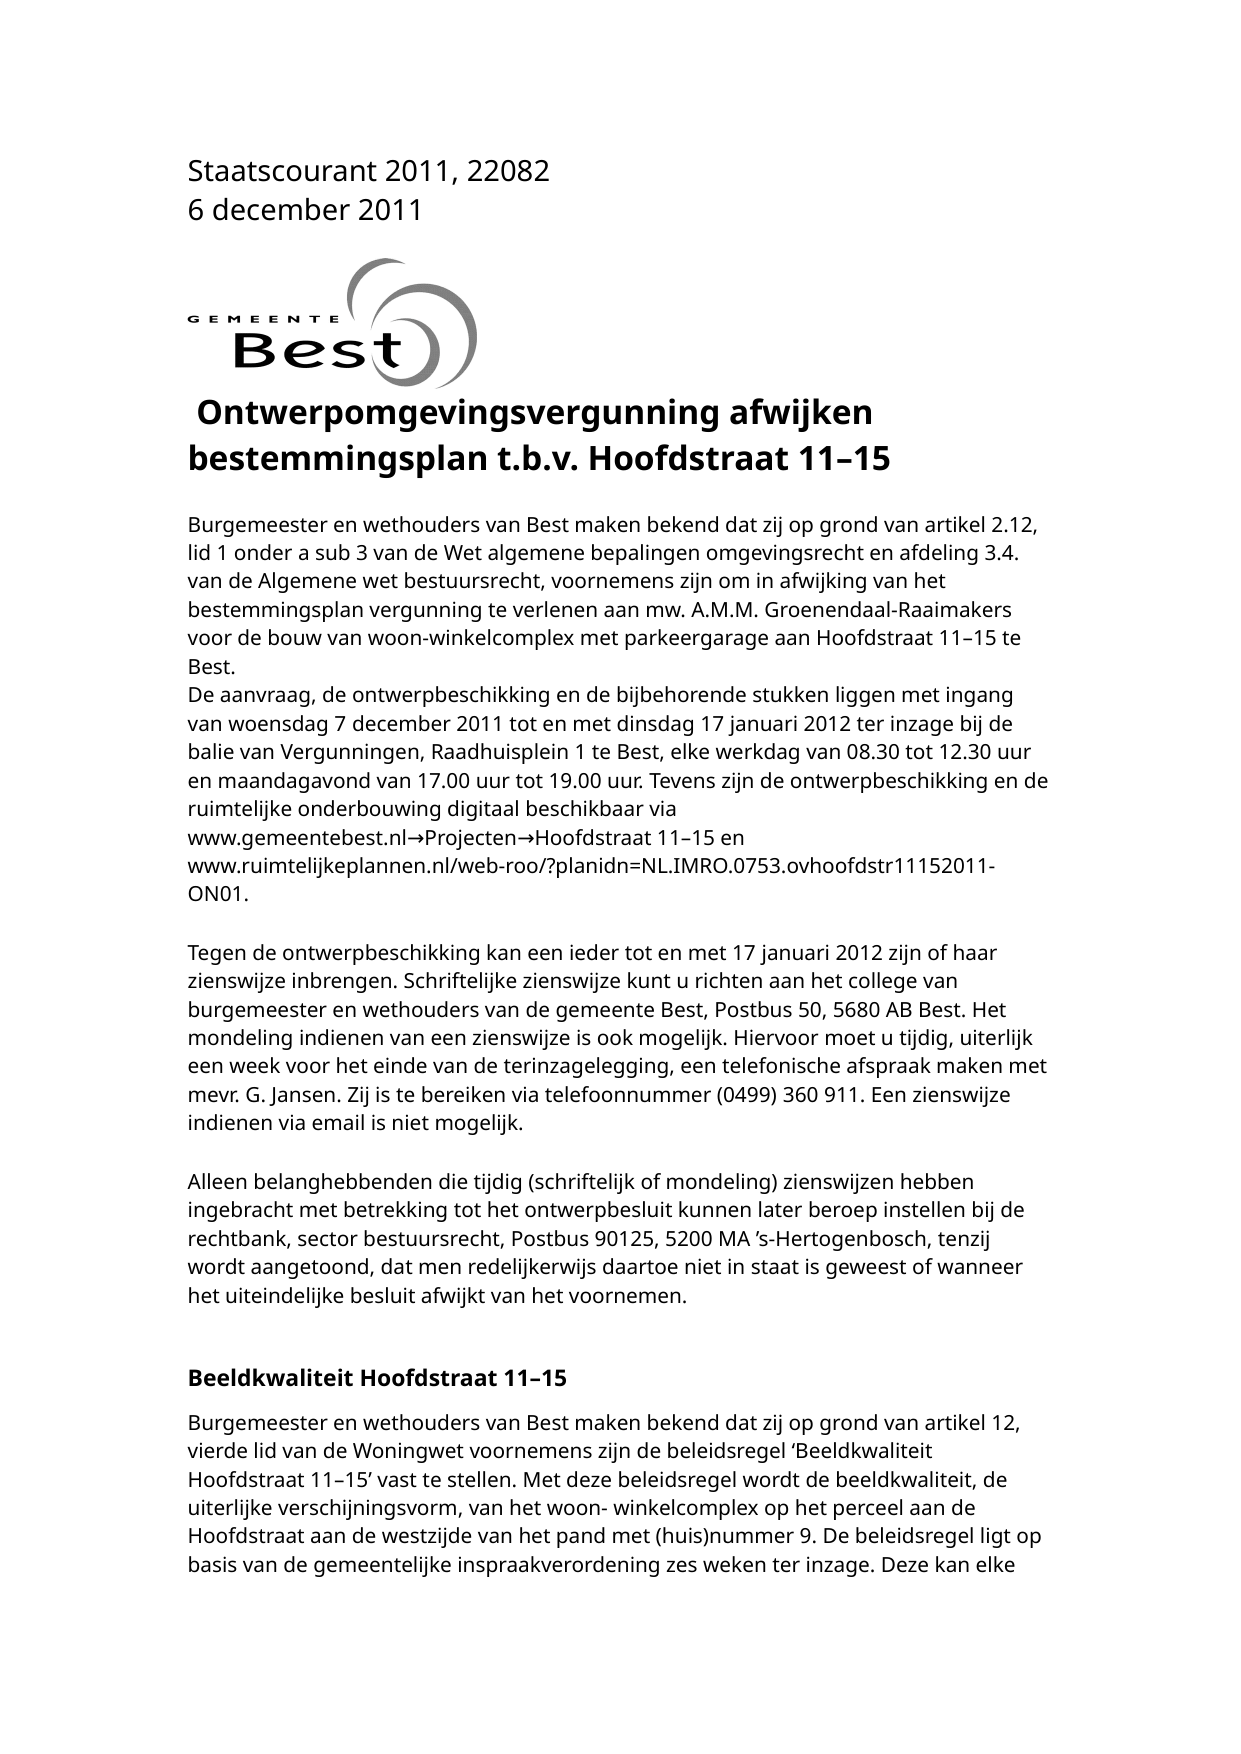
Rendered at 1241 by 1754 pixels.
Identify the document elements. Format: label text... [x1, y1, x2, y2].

text 6 december 2011 [187, 190, 1053, 229]
subtitle Beeldkwaliteit Hoofdstraat 11–15 [187, 1362, 1053, 1393]
text Tegen de ontwerpbeschikking kan een ieder tot en met 17 januari 2012 zijn of haar zienswijze inbrengen. Schriftelijke zienswijze kunt u richten aan het college van burgemeester en wethouders van de gemeente Best, Postbus 50, 5680 AB Best. Het mondeling indienen van een zienswijze is ook mogelijk. Hiervoor moet u tijdig, uiterlijk een week voor het einde van de terinzagelegging, een telefonische afspraak maken met mevr. G. Jansen. Zij is te bereiken via telefoonnummer (0499) 360 911. Een zienswijze indienen via email is niet mogelijk. [187, 938, 1053, 1137]
text De aanvraag, de ontwerpbeschikking en de bijbehorende stukken liggen met ingang van woensdag 7 december 2011 tot en met dinsdag 17 januari 2012 ter inzage bij de balie van Vergunningen, Raadhuisplein 1 te Best, elke werkdag van 08.30 tot 12.30 uur en maandagavond van 17.00 uur tot 19.00 uur. Tevens zijn de ontwerpbeschikking en de ruimtelijke onderbouwing digitaal beschikbaar via www.gemeentebest.nl→Projecten→Hoofdstraat 11–15 en www.ruimtelijkeplannen.nl/web-roo/?planidn=NL.IMRO.0753.ovhoofdstr11152011-ON01. [187, 680, 1053, 908]
text Alleen belanghebbenden die tijdig (schriftelijk of mondeling) zienswijzen hebben ingebracht met betrekking tot het ontwerpbesluit kunnen later beroep instellen bij de rechtbank, sector bestuursrecht, Postbus 90125, 5200 MA ’s-Hertogenbosch, tenzij wordt aangetoond, dat men redelijkerwijs daartoe niet in staat is geweest of wanneer het uiteindelijke besluit afwijkt van het voornemen. [187, 1167, 1053, 1309]
text Burgemeester en wethouders van Best maken bekend dat zij op grond van artikel 2.12, lid 1 onder a sub 3 van de Wet algemene bepalingen omgevingsrecht en afdeling 3.4. van de Algemene wet bestuursrecht, voornemens zijn om in afwijking van het bestemmingsplan vergunning te verlenen aan mw. A.M.M. Groenendaal-Raaimakers voor de bouw van woon-winkelcomplex met parkeergarage aan Hoofdstraat 11–15 te Best. [187, 510, 1053, 680]
subtitle Ontwerpomgevingsvergunning afwijken bestemmingsplan t.b.v. Hoofdstraat 11–15 [187, 271, 1053, 480]
text Burgemeester en wethouders van Best maken bekend dat zij op grond van artikel 12, vierde lid van de Woningwet voornemens zijn de beleidsregel ‘Beeldkwaliteit Hoofdstraat 11–15’ vast te stellen. Met deze beleidsregel wordt de beeldkwaliteit, de uiterlijke verschijningsvorm, van het woon- winkelcomplex op het perceel aan de Hoofdstraat aan de westzijde van het pand met (huis)nummer 9. De beleidsregel ligt op basis van de gemeentelijke inspraakverordening zes weken ter inzage. Deze kan elke [187, 1408, 1053, 1578]
picture [187, 258, 477, 389]
text Staatscourant 2011, 22082 [187, 150, 1053, 190]
